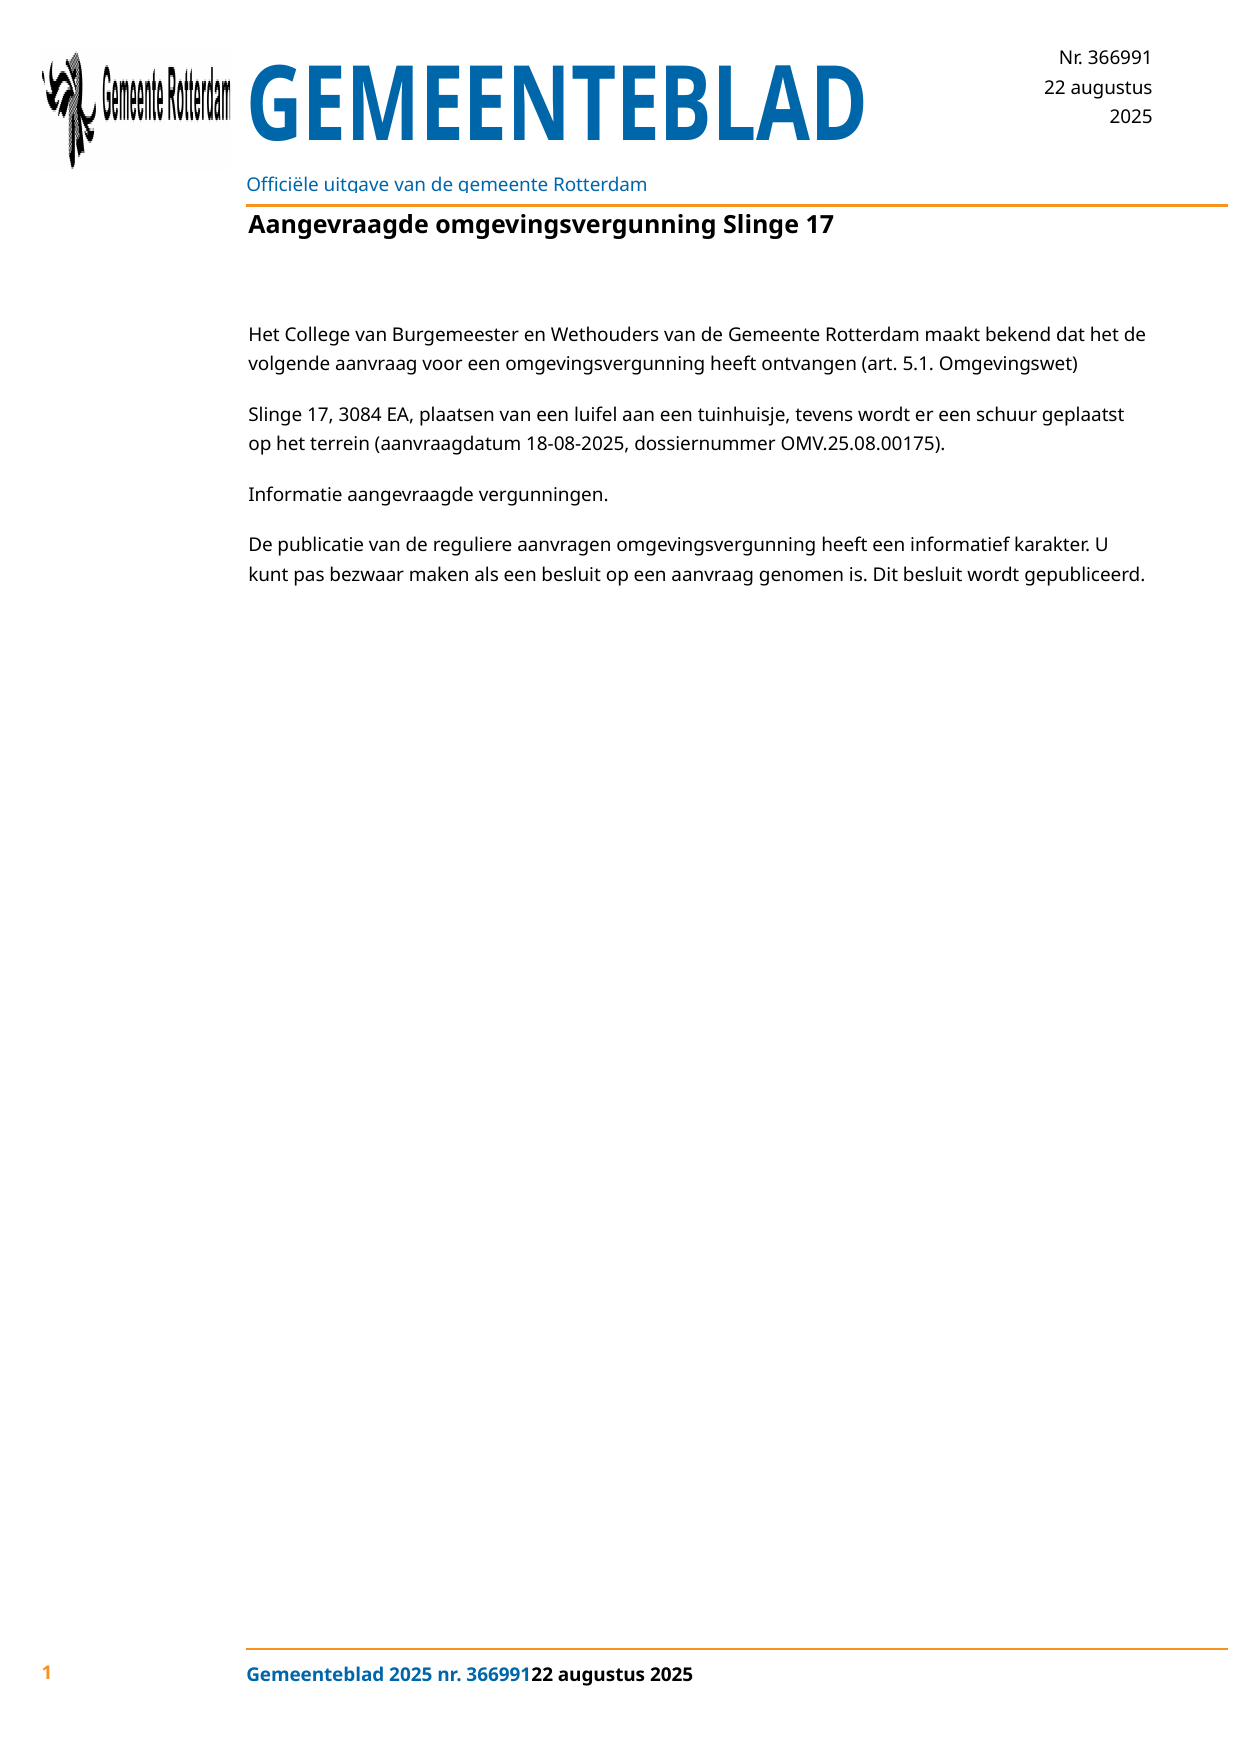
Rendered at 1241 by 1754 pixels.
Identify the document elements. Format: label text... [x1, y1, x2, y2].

text Slinge 17, 3084 EA, plaatsen van een luifel aan een tuinhuisje, tevens wordt er een schuur geplaatst op het terrein (aanvraagdatum 18-08-2025, dossiernummer OMV.25.08.00175). [248, 401, 1152, 456]
text Informatie aangevraagde vergunningen. [248, 481, 1152, 506]
text Aangevraagde omgevingsvergunning Slinge 17 [248, 207, 1152, 241]
picture [41, 47, 231, 172]
text De publicatie van de reguliere aanvragen omgevingsvergunning heeft een informatief karakter. U kunt pas bezwaar maken als een besluit op een aanvraag genomen is. Dit besluit wordt gepubliceerd. [248, 531, 1152, 586]
text Het College van Burgemeester en Wethouders van de Gemeente Rotterdam maakt bekend dat het de volgende aanvraag voor een omgevingsvergunning heeft ontvangen (art. 5.1. Omgevingswet) [248, 321, 1152, 376]
